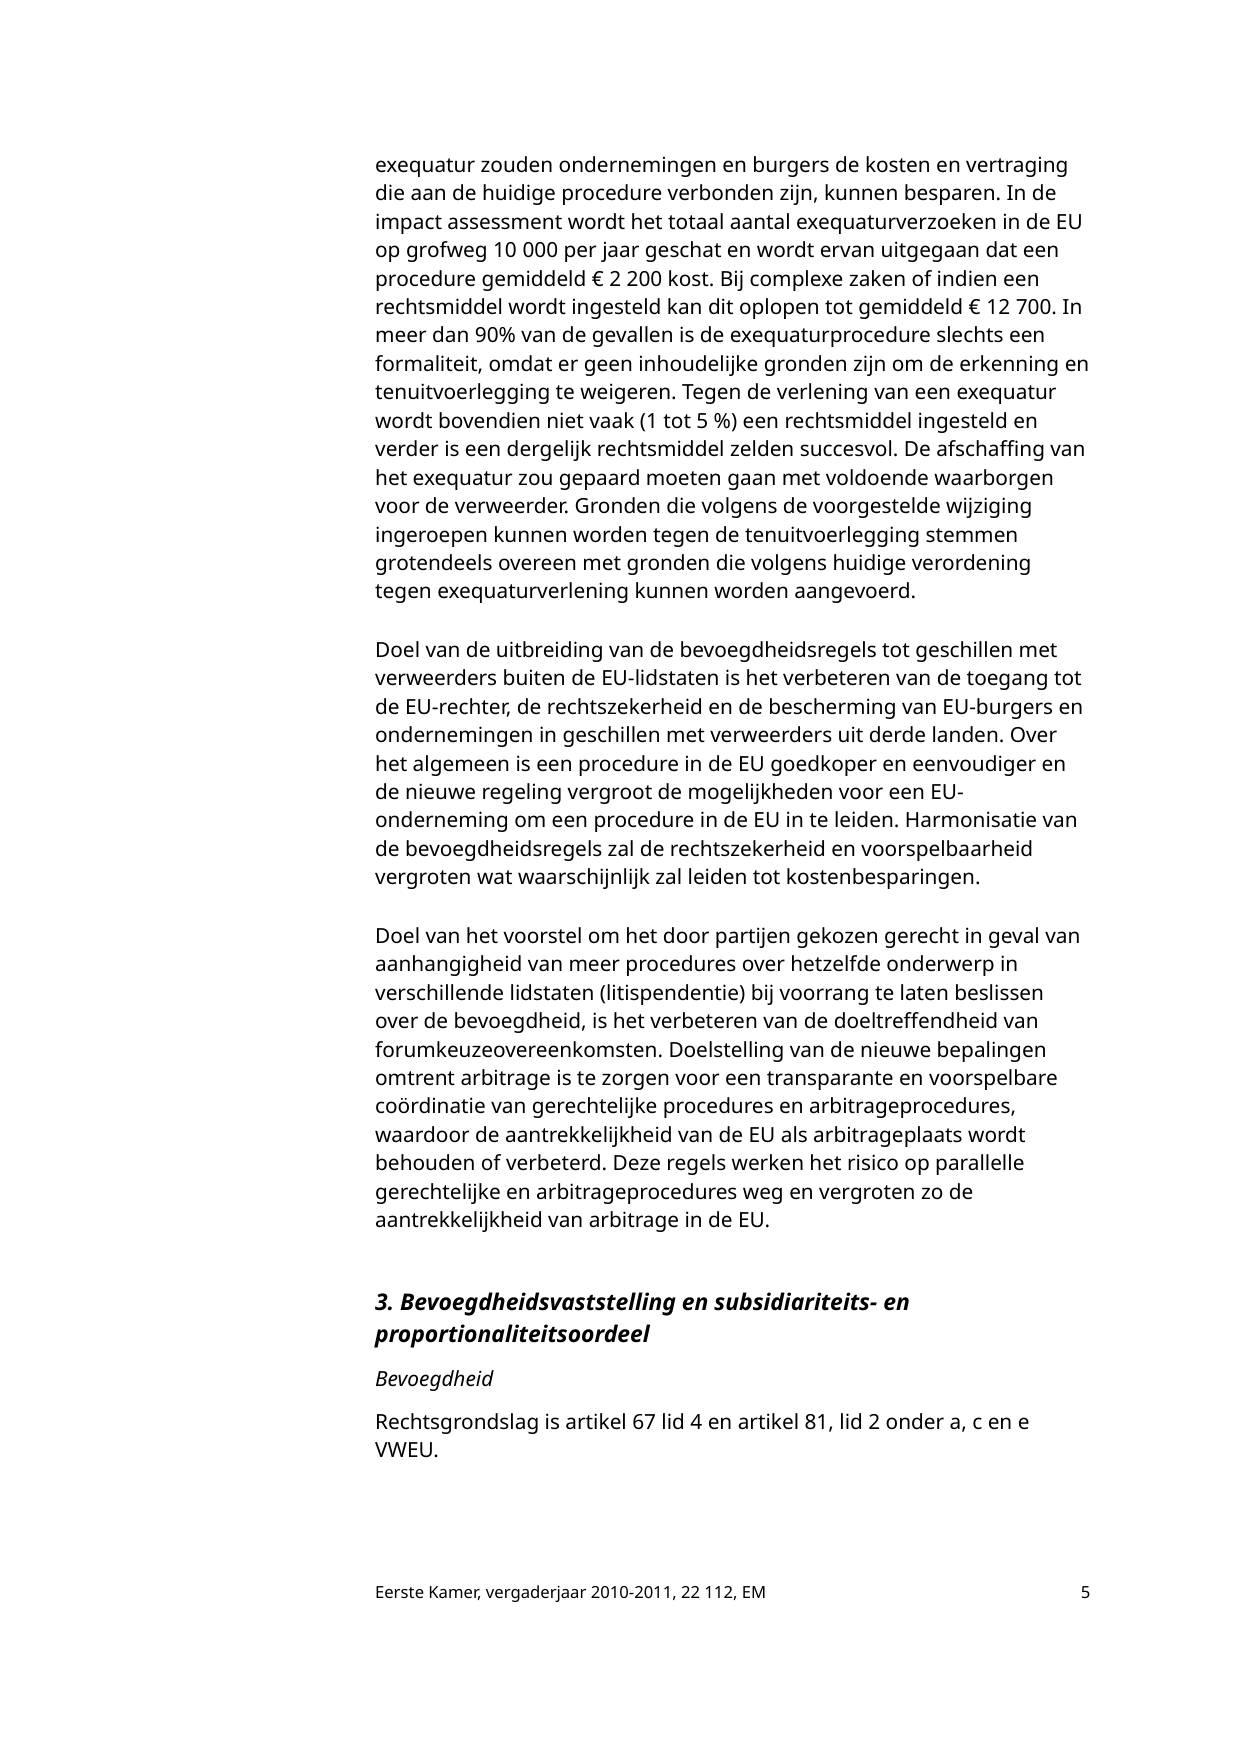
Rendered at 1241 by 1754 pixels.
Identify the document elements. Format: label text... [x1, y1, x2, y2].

text Doel van het voorstel om het door partijen gekozen gerecht in geval van aanhangigheid van meer procedures over hetzelfde onderwerp in verschillende lidstaten (litispendentie) bij voorrang te laten beslissen over de bevoegdheid, is het verbeteren van de doeltreffendheid van forumkeuzeovereenkomsten. Doelstelling van de nieuwe bepalingen omtrent arbitrage is te zorgen voor een transparante en voorspelbare coördinatie van gerechtelijke procedures en arbitrageprocedures, waardoor de aantrekkelijkheid van de EU als arbitrageplaats wordt behouden of verbeterd. Deze regels werken het risico op parallelle gerechtelijke en arbitrageprocedures weg en vergroten zo de aantrekkelijkheid van arbitrage in de EU. [375, 921, 1090, 1234]
text exequatur zouden ondernemingen en burgers de kosten en vertraging die aan de huidige procedure verbonden zijn, kunnen besparen. In de impact assessment wordt het totaal aantal exequaturverzoeken in de EU op grofweg 10 000 per jaar geschat en wordt ervan uitgegaan dat een procedure gemiddeld € 2 200 kost. Bij complexe zaken of indien een rechtsmiddel wordt ingesteld kan dit oplopen tot gemiddeld € 12 700. In meer dan 90% van de gevallen is de exequaturprocedure slechts een formaliteit, omdat er geen inhoudelijke gronden zijn om de erkenning en tenuitvoerlegging te weigeren. Tegen de verlening van een exequatur wordt bovendien niet vaak (1 tot 5 %) een rechtsmiddel ingesteld en verder is een dergelijk rechtsmiddel zelden succesvol. De afschaffing van het exequatur zou gepaard moeten gaan met voldoende waarborgen voor de verweerder. Gronden die volgens de voorgestelde wijziging ingeroepen kunnen worden tegen de tenuitvoerlegging stemmen grotendeels overeen met gronden die volgens huidige verordening tegen exequaturverlening kunnen worden aangevoerd. [375, 150, 1090, 605]
text Rechtsgrondslag is artikel 67 lid 4 en artikel 81, lid 2 onder a, c en e VWEU. [375, 1407, 1090, 1464]
text Bevoegdheid [375, 1364, 1090, 1392]
text Doel van de uitbreiding van de bevoegdheidsregels tot geschillen met verweerders buiten de EU-lidstaten is het verbeteren van de toegang tot de EU-rechter, de rechtszekerheid en de bescherming van EU-burgers en ondernemingen in geschillen met verweerders uit derde landen. Over het algemeen is een procedure in de EU goedkoper en eenvoudiger en de nieuwe regeling vergroot de mogelijkheden voor een EU-onderneming om een procedure in de EU in te leiden. Harmonisatie van de bevoegdheidsregels zal de rechtszekerheid en voorspelbaarheid vergroten wat waarschijnlijk zal leiden tot kostenbesparingen. [375, 635, 1090, 891]
subtitle 3. Bevoegdheidsvaststelling en subsidiariteits- en proportionaliteitsoordeel [375, 1286, 1090, 1349]
